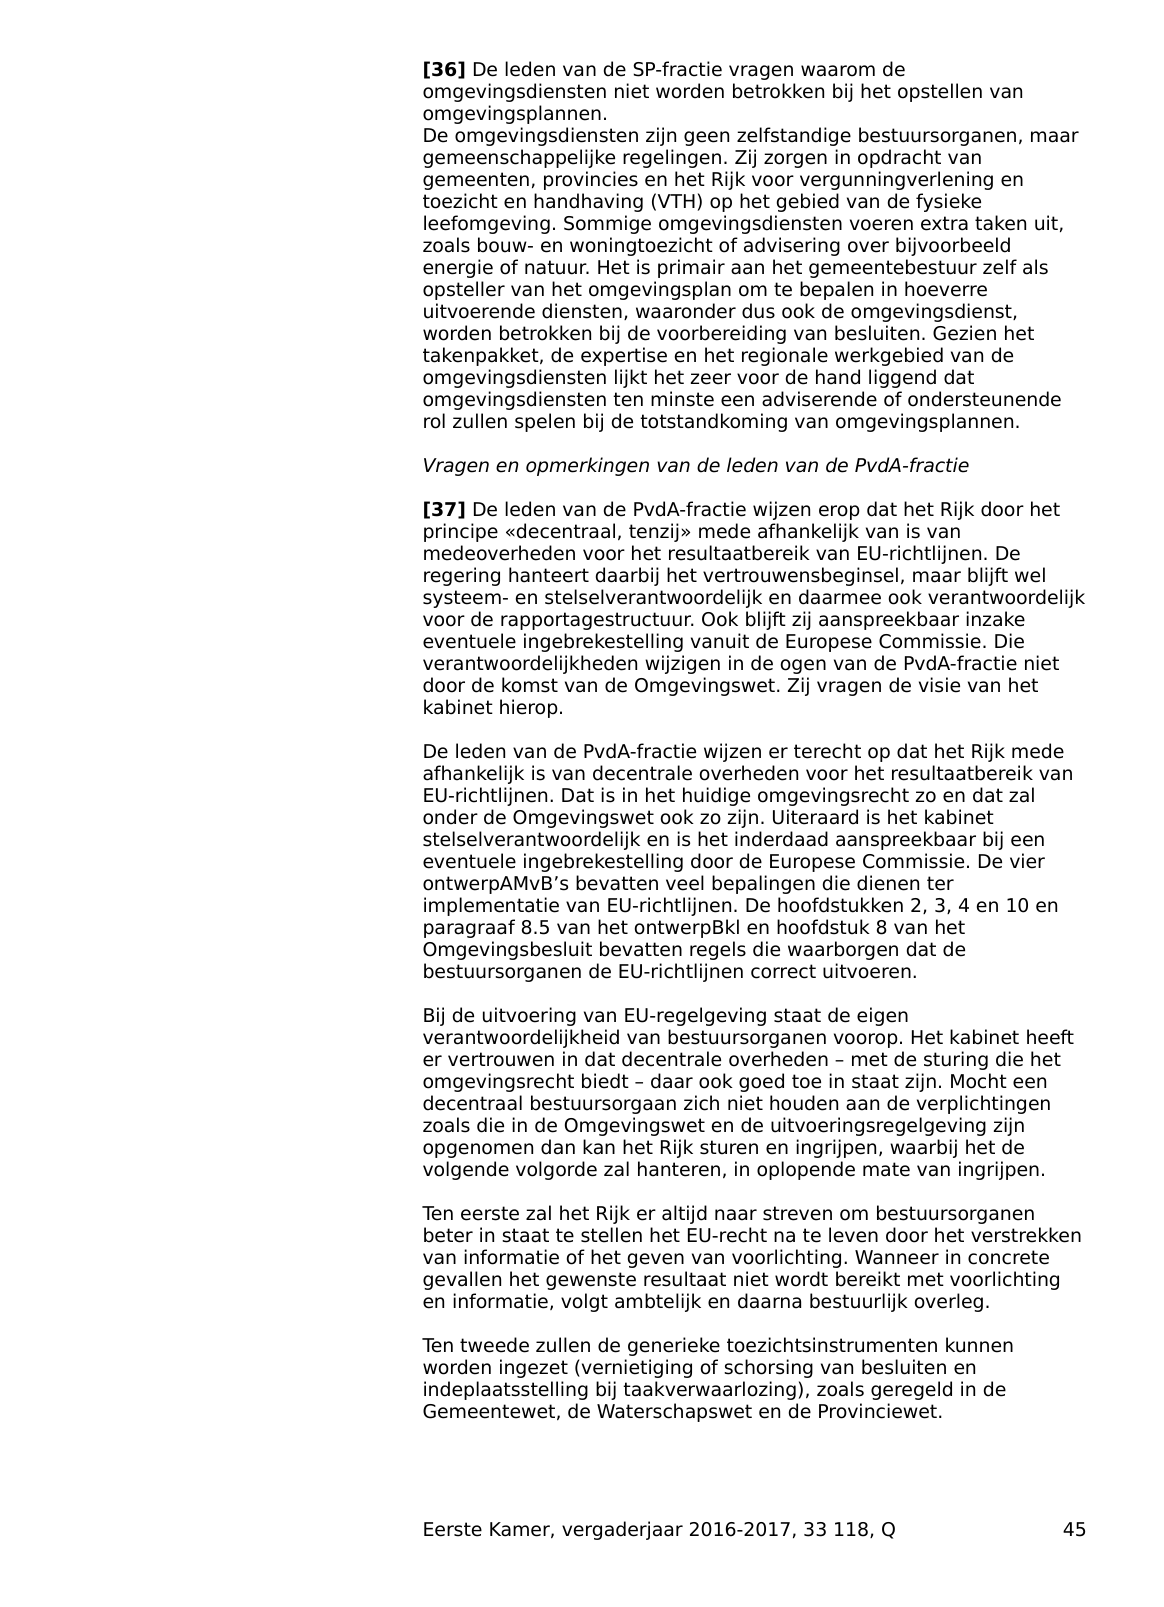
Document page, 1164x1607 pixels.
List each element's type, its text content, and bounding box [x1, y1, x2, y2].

text Ten tweede zullen de generieke toezichtsinstrumenten kunnen worden ingezet (vernietiging of schorsing van besluiten en indeplaatsstelling bij taakverwaarlozing), zoals geregeld in de Gemeentewet, de Waterschapswet en de Provinciewet. [422, 1335, 1087, 1423]
text Bij de uitvoering van EU-regelgeving staat de eigen verantwoordelijkheid van bestuursorganen voorop. Het kabinet heeft er vertrouwen in dat decentrale overheden – met de sturing die het omgevingsrecht biedt – daar ook goed toe in staat zijn. Mocht een decentraal bestuursorgaan zich niet houden aan de verplichtingen zoals die in de Omgevingswet en de uitvoeringsregelgeving zijn opgenomen dan kan het Rijk sturen en ingrijpen, waarbij het de volgende volgorde zal hanteren, in oplopende mate van ingrijpen. [422, 1005, 1087, 1181]
text De leden van de PvdA-fractie wijzen er terecht op dat het Rijk mede afhankelijk is van decentrale overheden voor het resultaatbereik van EU-richtlijnen. Dat is in het huidige omgevingsrecht zo en dat zal onder de Omgevingswet ook zo zijn. Uiteraard is het kabinet stelselverantwoordelijk en is het inderdaad aanspreekbaar bij een eventuele ingebrekestelling door de Europese Commissie. De vier ontwerpAMvB’s bevatten veel bepalingen die dienen ter implementatie van EU-richtlijnen. De hoofdstukken 2, 3, 4 en 10 en paragraaf 8.5 van het ontwerpBkl en hoofdstuk 8 van het Omgevingsbesluit bevatten regels die waarborgen dat de bestuursorganen de EU-richtlijnen correct uitvoeren. [422, 741, 1087, 983]
text [37] De leden van de PvdA-fractie wijzen erop dat het Rijk door het principe «decentraal, tenzij» mede afhankelijk van is van medeoverheden voor het resultaatbereik van EU-richtlijnen. De regering hanteert daarbij het vertrouwensbeginsel, maar blijft wel systeem- en stelselverantwoordelijk en daarmee ook verantwoordelijk voor de rapportagestructuur. Ook blijft zij aanspreekbaar inzake eventuele ingebrekestelling vanuit de Europese Commissie. Die verantwoordelijkheden wijzigen in de ogen van de PvdA-fractie niet door de komst van de Omgevingswet. Zij vragen de visie van het kabinet hierop. [422, 499, 1087, 719]
subtitle Vragen en opmerkingen van de leden van de PvdA-fractie [422, 455, 1087, 477]
text De omgevingsdiensten zijn geen zelfstandige bestuursorganen, maar gemeenschappelijke regelingen. Zij zorgen in opdracht van gemeenten, provincies en het Rijk voor vergunningverlening en toezicht en handhaving (VTH) op het gebied van de fysieke leefomgeving. Sommige omgevingsdiensten voeren extra taken uit, zoals bouw- en woningtoezicht of advisering over bijvoorbeeld energie of natuur. Het is primair aan het gemeentebestuur zelf als opsteller van het omgevingsplan om te bepalen in hoeverre uitvoerende diensten, waaronder dus ook de omgevingsdienst, worden betrokken bij de voorbereiding van besluiten. Gezien het takenpakket, de expertise en het regionale werkgebied van de omgevingsdiensten lijkt het zeer voor de hand liggend dat omgevingsdiensten ten minste een adviserende of ondersteunende rol zullen spelen bij de totstandkoming van omgevingsplannen. [422, 125, 1087, 433]
text Ten eerste zal het Rijk er altijd naar streven om bestuursorganen beter in staat te stellen het EU-recht na te leven door het verstrekken van informatie of het geven van voorlichting. Wanneer in concrete gevallen het gewenste resultaat niet wordt bereikt met voorlichting en informatie, volgt ambtelijk en daarna bestuurlijk overleg. [422, 1203, 1087, 1313]
text [36] De leden van de SP-fractie vragen waarom de omgevingsdiensten niet worden betrokken bij het opstellen van omgevingsplannen. [422, 59, 1087, 125]
